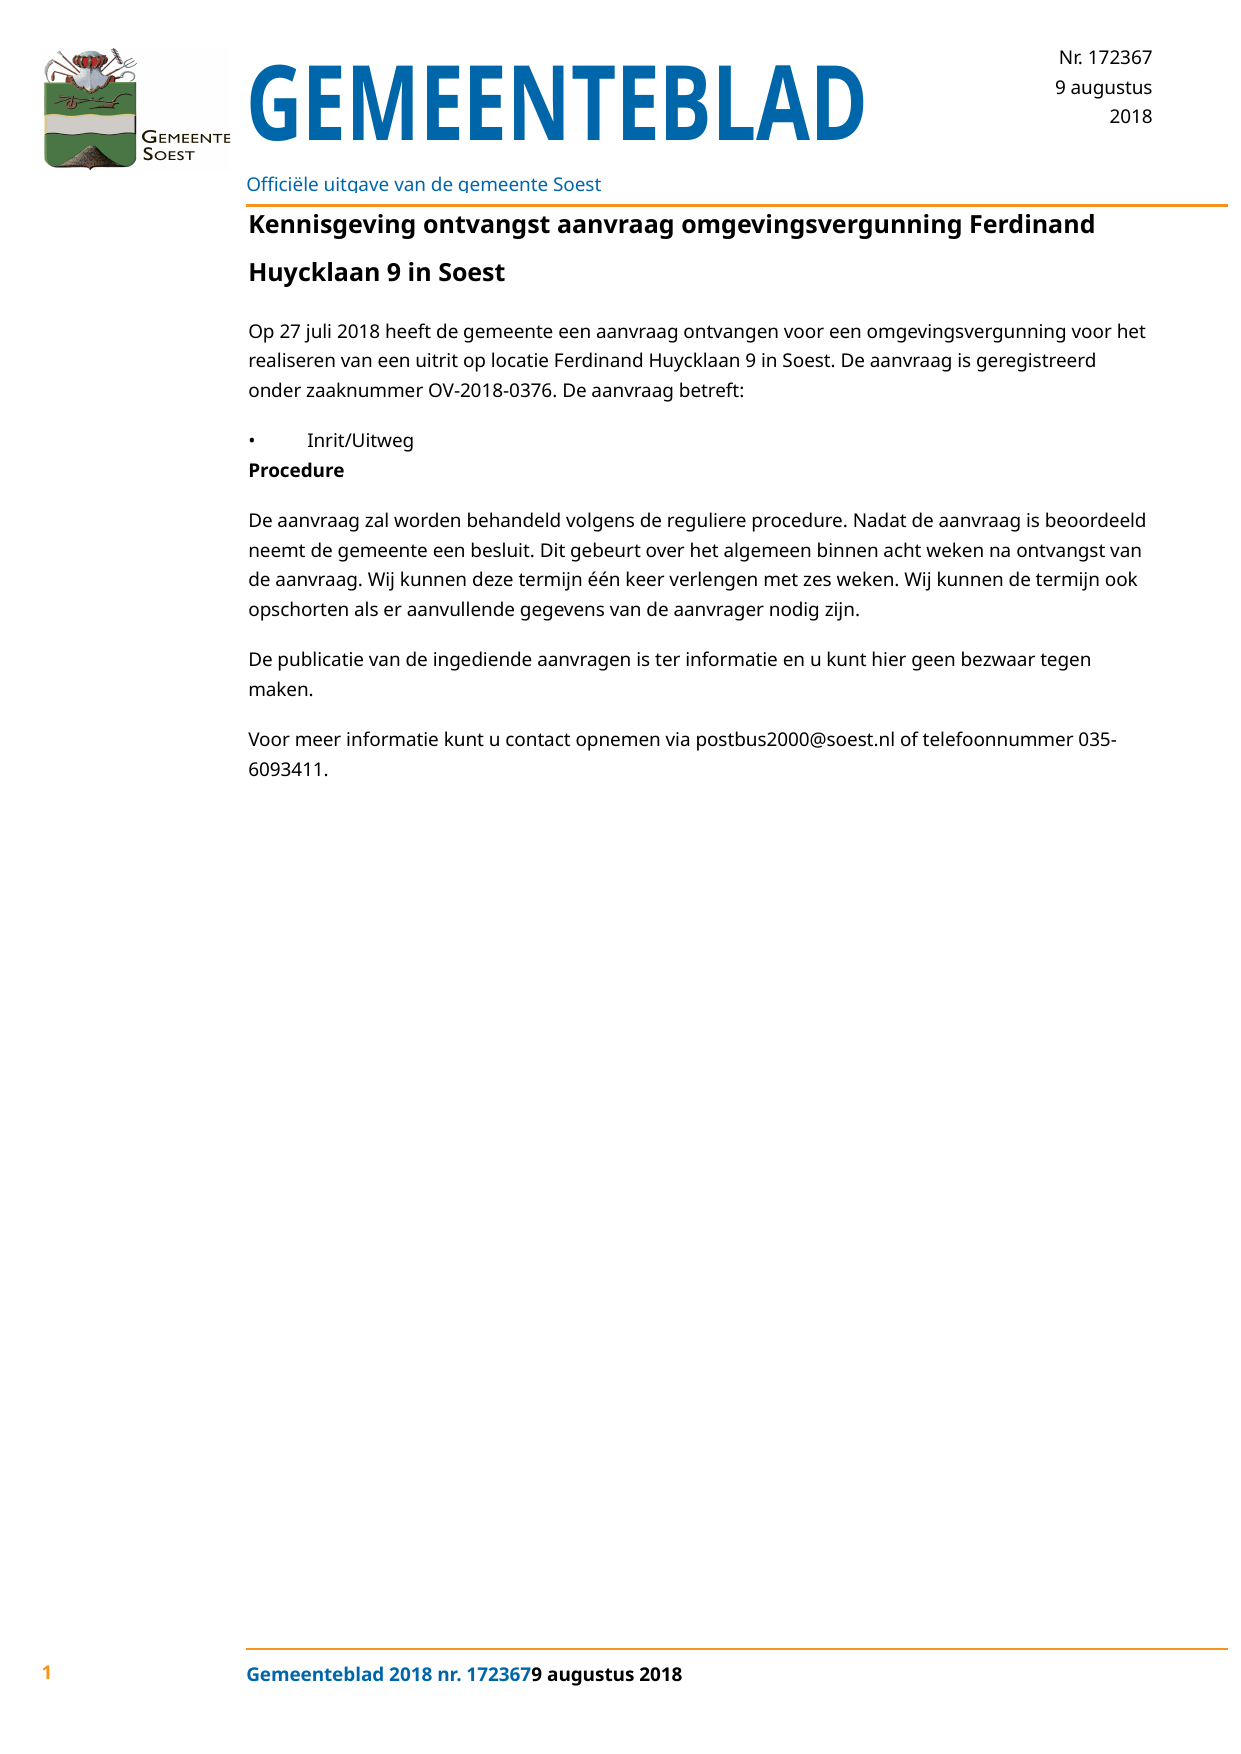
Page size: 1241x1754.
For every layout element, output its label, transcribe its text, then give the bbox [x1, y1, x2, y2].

text Procedure [248, 457, 1152, 483]
text De aanvraag zal worden behandeld volgens de reguliere procedure. Nadat de aanvraag is beoordeeld neemt de gemeente een besluit. Dit gebeurt over het algemeen binnen acht weken na ontvangst van de aanvraag. Wij kunnen deze termijn één keer verlengen met zes weken. Wij kunnen de termijn ook opschorten als er aanvullende gegevens van de aanvrager nodig zijn. [248, 507, 1152, 622]
list Inrit/Uitweg [248, 427, 1152, 453]
text Op 27 juli 2018 heeft de gemeente een aanvraag ontvangen voor een omgevingsvergunning voor het realiseren van een uitrit op locatie Ferdinand Huycklaan 9 in Soest. De aanvraag is geregistreerd onder zaaknummer OV-2018-0376. De aanvraag betreft: [248, 318, 1152, 403]
text Voor meer informatie kunt u contact opnemen via postbus2000@soest.nl of telefoonnummer 035-6093411. [248, 727, 1152, 782]
text Kennisgeving ontvangst aanvraag omgevingsvergunning Ferdinand Huycklaan 9 in Soest [248, 207, 1152, 288]
picture [41, 47, 231, 172]
text De publicatie van de ingediende aanvragen is ter informatie en u kunt hier geen bezwaar tegen maken. [248, 647, 1152, 702]
